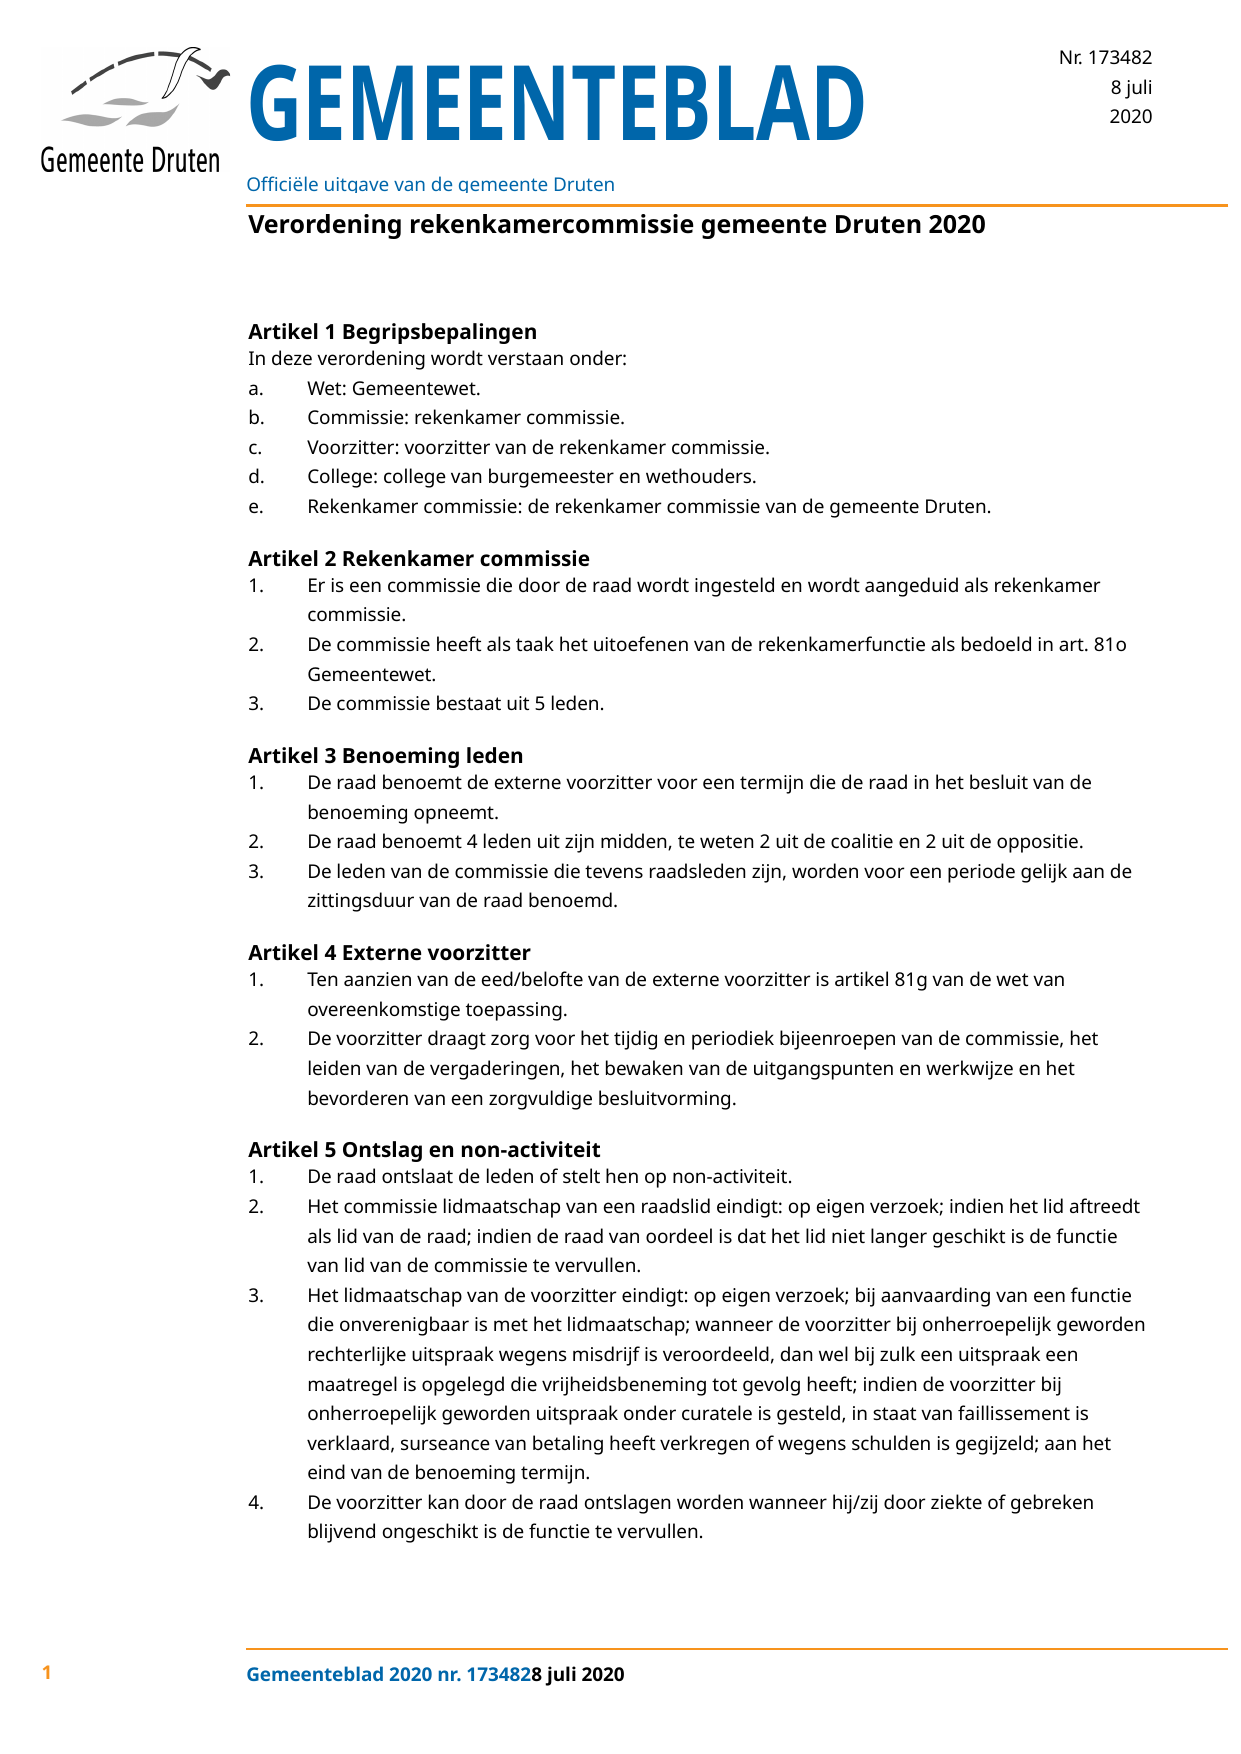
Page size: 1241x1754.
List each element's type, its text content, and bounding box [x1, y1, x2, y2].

list Ten aanzien van de eed/belofte van de externe voorzitter is artikel 81g van de wet van overeenkomstige toepassing. [248, 966, 1152, 1022]
list Rekenkamer commissie: de rekenkamer commissie van de gemeente Druten. [248, 493, 1152, 519]
list De raad benoemt 4 leden uit zijn midden, te weten 2 uit de coalitie en 2 uit de oppositie. [248, 828, 1152, 854]
list College: college van burgemeester en wethouders. [248, 464, 1152, 489]
text Artikel 1 Begripsbepalingen [248, 317, 1152, 345]
text In deze verordening wordt verstaan onder: [248, 345, 1152, 371]
list Er is een commissie die door de raad wordt ingesteld en wordt aangeduid als rekenkamer commissie. [248, 572, 1152, 627]
picture [41, 47, 231, 172]
list Wet: Gemeentewet. [248, 375, 1152, 401]
list De commissie heeft als taak het uitoefenen van de rekenkamerfunctie als bedoeld in art. 81o Gemeentewet. [248, 631, 1152, 687]
list De raad ontslaat de leden of stelt hen op non-activiteit. [248, 1164, 1152, 1189]
list De voorzitter draagt zorg voor het tijdig en periodiek bijeenroepen van de commissie, het leiden van de vergaderingen, het bewaken van de uitgangspunten en werkwijze en het bevorderen van een zorgvuldige besluitvorming. [248, 1026, 1152, 1111]
list Voorzitter: voorzitter van de rekenkamer commissie. [248, 434, 1152, 460]
list Het lidmaatschap van de voorzitter eindigt: op eigen verzoek; bij aanvaarding van een functie die onverenigbaar is met het lidmaatschap; wanneer de voorzitter bij onherroepelijk geworden rechterlijke uitspraak wegens misdrijf is veroordeeld, dan wel bij zulk een uitspraak een maatregel is opgelegd die vrijheidsbeneming tot gevolg heeft; indien de voorzitter bij onherroepelijk geworden uitspraak onder curatele is gesteld, in staat van faillissement is verklaard, surseance van betaling heeft verkregen of wegens schulden is gegijzeld; aan het eind van de benoeming termijn. [248, 1282, 1152, 1485]
list De raad benoemt de externe voorzitter voor een termijn die de raad in het besluit van de benoeming opneemt. [248, 769, 1152, 824]
text Artikel 5 Ontslag en non-activiteit [248, 1135, 1152, 1164]
text Artikel 2 Rekenkamer commissie [248, 544, 1152, 572]
list Commissie: rekenkamer commissie. [248, 404, 1152, 430]
list De voorzitter kan door de raad ontslagen worden wanneer hij/zij door ziekte of gebreken blijvend ongeschikt is de functie te vervullen. [248, 1489, 1152, 1544]
list De leden van de commissie die tevens raadsleden zijn, worden voor een periode gelijk aan de zittingsduur van de raad benoemd. [248, 858, 1152, 913]
list Het commissie lidmaatschap van een raadslid eindigt: op eigen verzoek; indien het lid aftreedt als lid van de raad; indien de raad van oordeel is dat het lid niet langer geschikt is de functie van lid van de commissie te vervullen. [248, 1193, 1152, 1278]
text Verordening rekenkamercommissie gemeente Druten 2020 [248, 207, 1152, 241]
text Artikel 3 Benoeming leden [248, 741, 1152, 769]
text Artikel 4 Externe voorzitter [248, 938, 1152, 966]
list De commissie bestaat uit 5 leden. [248, 690, 1152, 716]
